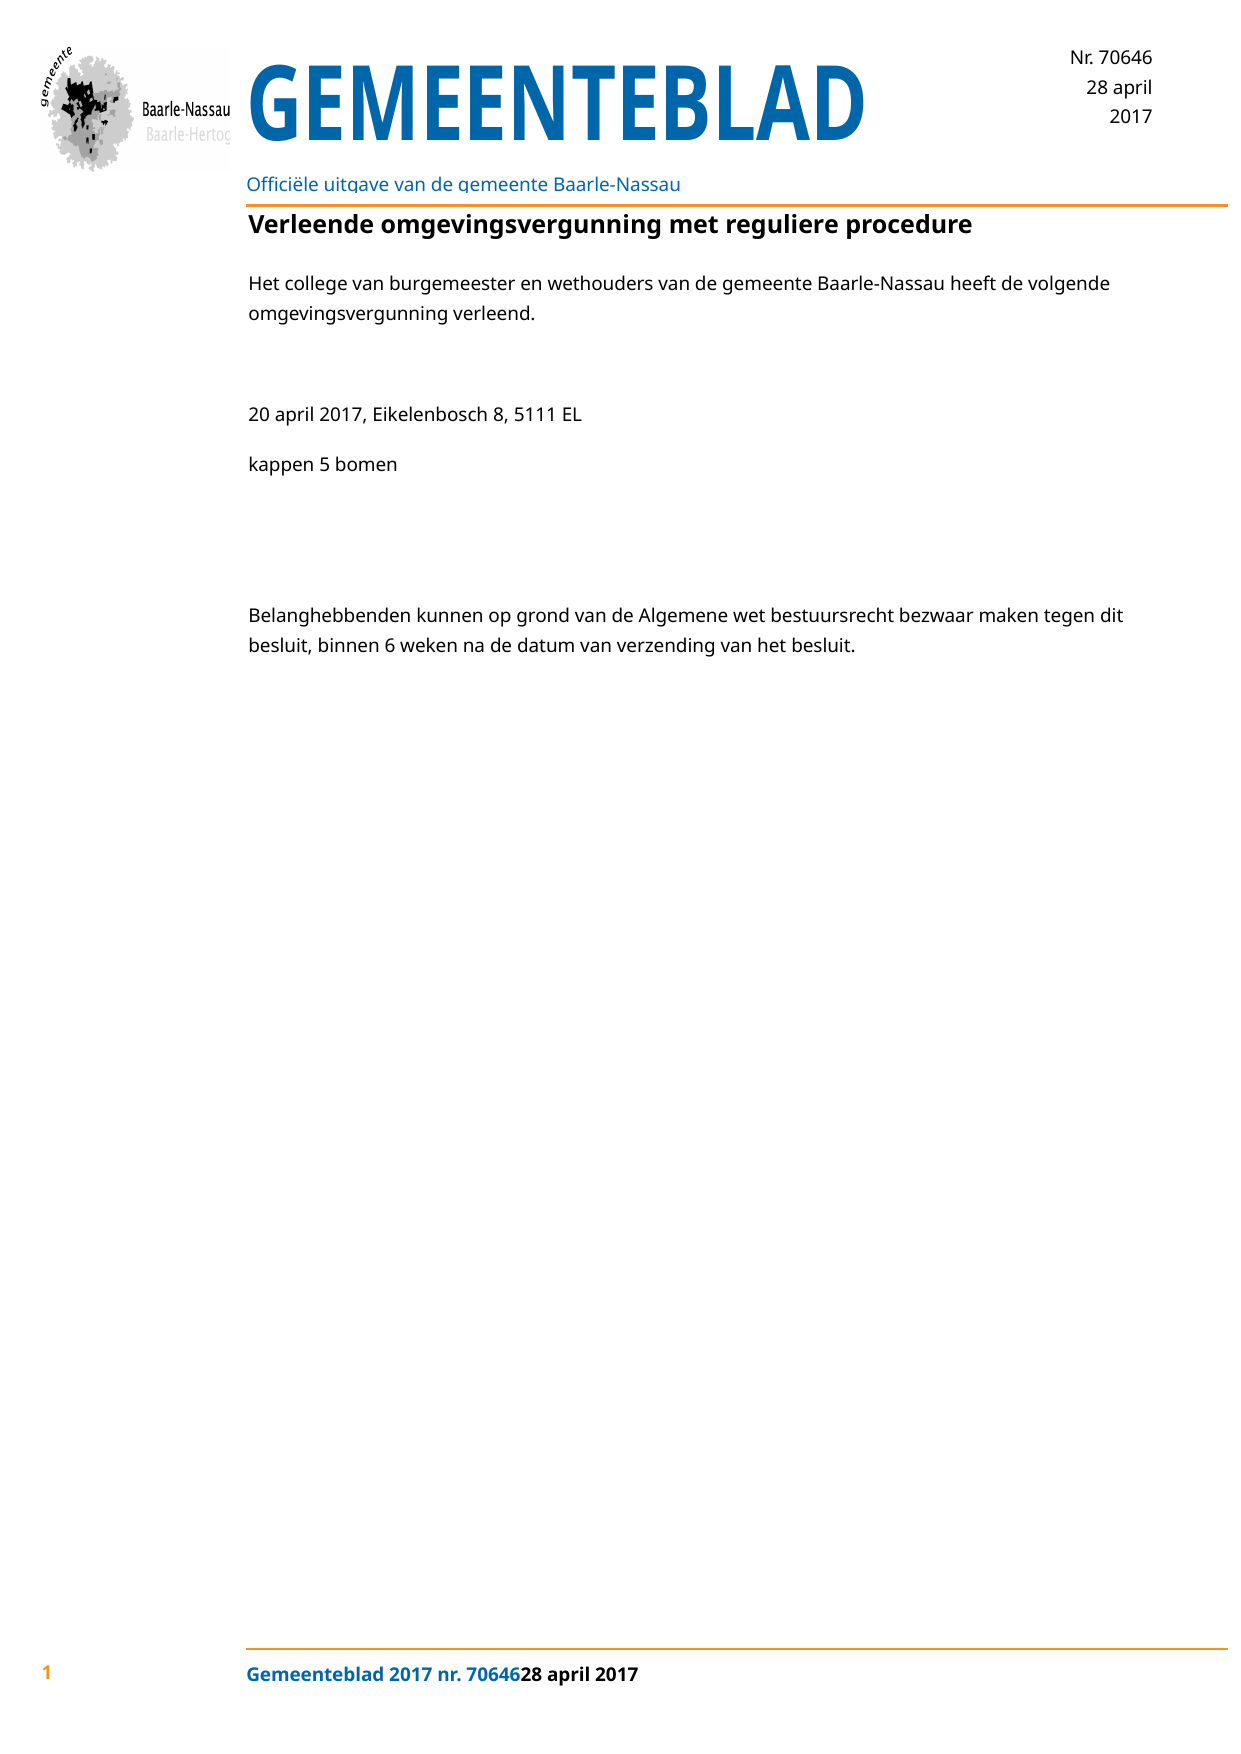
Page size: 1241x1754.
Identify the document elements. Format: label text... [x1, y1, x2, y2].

text 20 april 2017, Eikelenbosch 8, 5111 EL [248, 401, 1152, 426]
text Belanghebbenden kunnen op grond van de Algemene wet bestuursrecht bezwaar maken tegen dit besluit, binnen 6 weken na de datum van verzending van het besluit. [248, 602, 1152, 658]
text Het college van burgemeester en wethouders van de gemeente Baarle-Nassau heeft de volgende omgevingsvergunning verleend. [248, 270, 1152, 326]
picture [41, 47, 231, 172]
text kappen 5 bomen [248, 451, 1152, 477]
text Verleende omgevingsvergunning met reguliere procedure [248, 207, 1152, 241]
